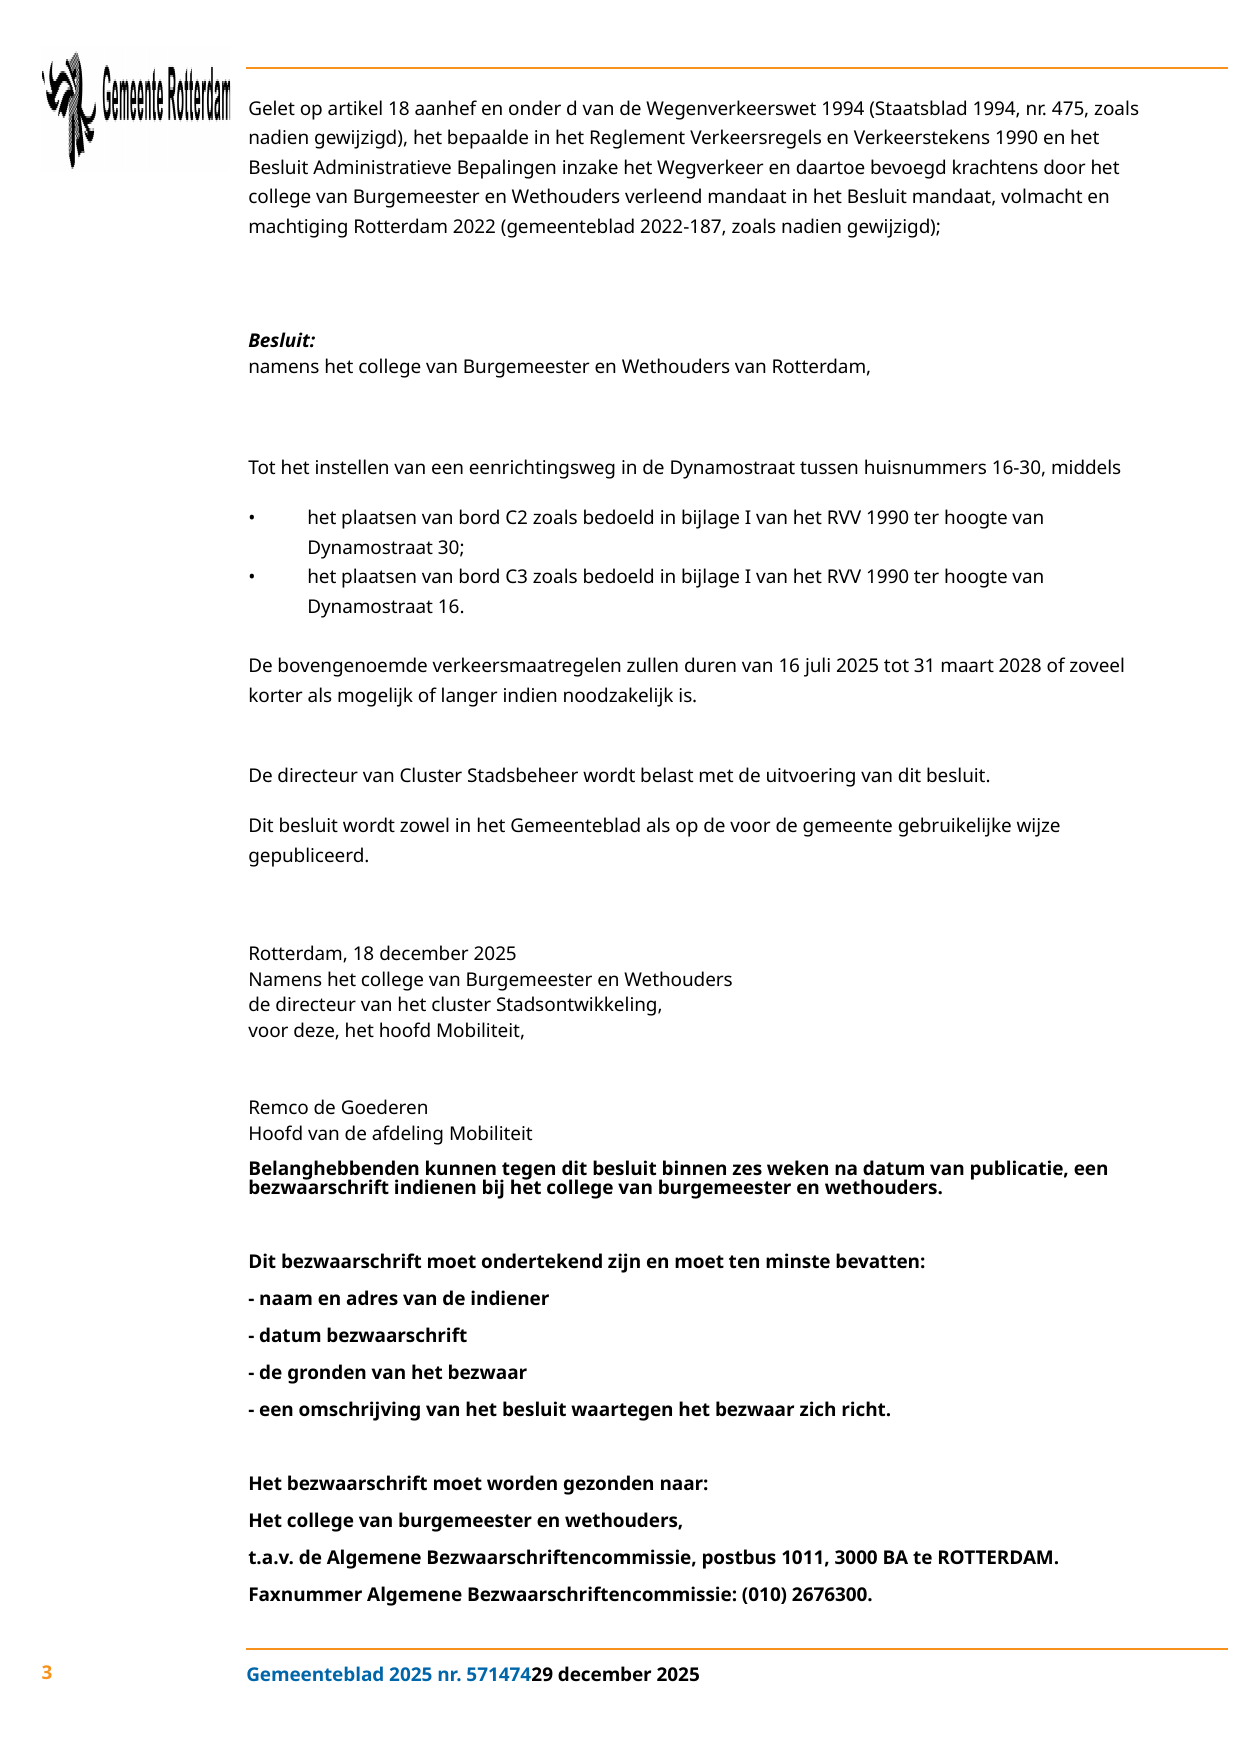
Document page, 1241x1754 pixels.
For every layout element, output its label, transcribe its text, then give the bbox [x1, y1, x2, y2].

text Dit bezwaarschrift moet ondertekend zijn en moet ten minste bevatten: [248, 1253, 1152, 1272]
text Namens het college van Burgemeester en Wethouders [248, 966, 1152, 992]
text namens het college van Burgemeester en Wethouders van Rotterdam, [248, 353, 1152, 379]
text Dit besluit wordt zowel in het Gemeenteblad als op de voor de gemeente gebruikelijke wijze gepubliceerd. [248, 812, 1152, 868]
text De bovengenoemde verkeersmaatregelen zullen duren van 16 juli 2025 tot 31 maart 2028 of zoveel korter als mogelijk of langer indien noodzakelijk is. [248, 652, 1152, 708]
text Rotterdam, 18 december 2025 [248, 940, 1152, 966]
text - de gronden van het bezwaar [248, 1364, 1152, 1383]
text Tot het instellen van een eenrichtingsweg in de Dynamostraat tussen huisnummers 16-30, middels [248, 454, 1152, 480]
text Faxnummer Algemene Bezwaarschriftencommissie: (010) 2676300. [248, 1586, 1152, 1605]
text Besluit: [248, 327, 1152, 353]
picture [41, 47, 231, 172]
text Hoofd van de afdeling Mobiliteit [248, 1120, 1152, 1146]
text t.a.v. de Algemene Bezwaarschriftencommissie, postbus 1011, 3000 BA te ROTTERDAM. [248, 1549, 1152, 1568]
text Het bezwaarschrift moet worden gezonden naar: [248, 1475, 1152, 1494]
list het plaatsen van bord C3 zoals bedoeld in bijlage I van het RVV 1990 ter hoogte van Dynamostraat 16. [248, 564, 1152, 619]
text - een omschrijving van het besluit waartegen het bezwaar zich richt. [248, 1401, 1152, 1420]
text de directeur van het cluster Stadsontwikkeling, [248, 992, 1152, 1017]
list het plaatsen van bord C2 zoals bedoeld in bijlage I van het RVV 1990 ter hoogte van Dynamostraat 30; [248, 504, 1152, 560]
text Gelet op artikel 18 aanhef en onder d van de Wegenverkeerswet 1994 (Staatsblad 1994, nr. 475, zoals nadien gewijzigd), het bepaalde in het Reglement Verkeersregels en Verkeerstekens 1990 en het Besluit Administratieve Bepalingen inzake het Wegverkeer en daartoe bevoegd krachtens door het college van Burgemeester en Wethouders verleend mandaat in het Besluit mandaat, volmacht en machtiging Rotterdam 2022 (gemeenteblad 2022-187, zoals nadien gewijzigd); [248, 95, 1152, 239]
text voor deze, het hoofd Mobiliteit, [248, 1017, 1152, 1043]
text - datum bezwaarschrift [248, 1327, 1152, 1346]
text Het college van burgemeester en wethouders, [248, 1512, 1152, 1531]
text Remco de Goederen [248, 1094, 1152, 1120]
text Belanghebbenden kunnen tegen dit besluit binnen zes weken na datum van publicatie, een bezwaarschrift indienen bij het college van burgemeester en wethouders. [248, 1160, 1152, 1198]
text De directeur van Cluster Stadsbeheer wordt belast met de uitvoering van dit besluit. [248, 762, 1152, 788]
text - naam en adres van de indiener [248, 1290, 1152, 1309]
